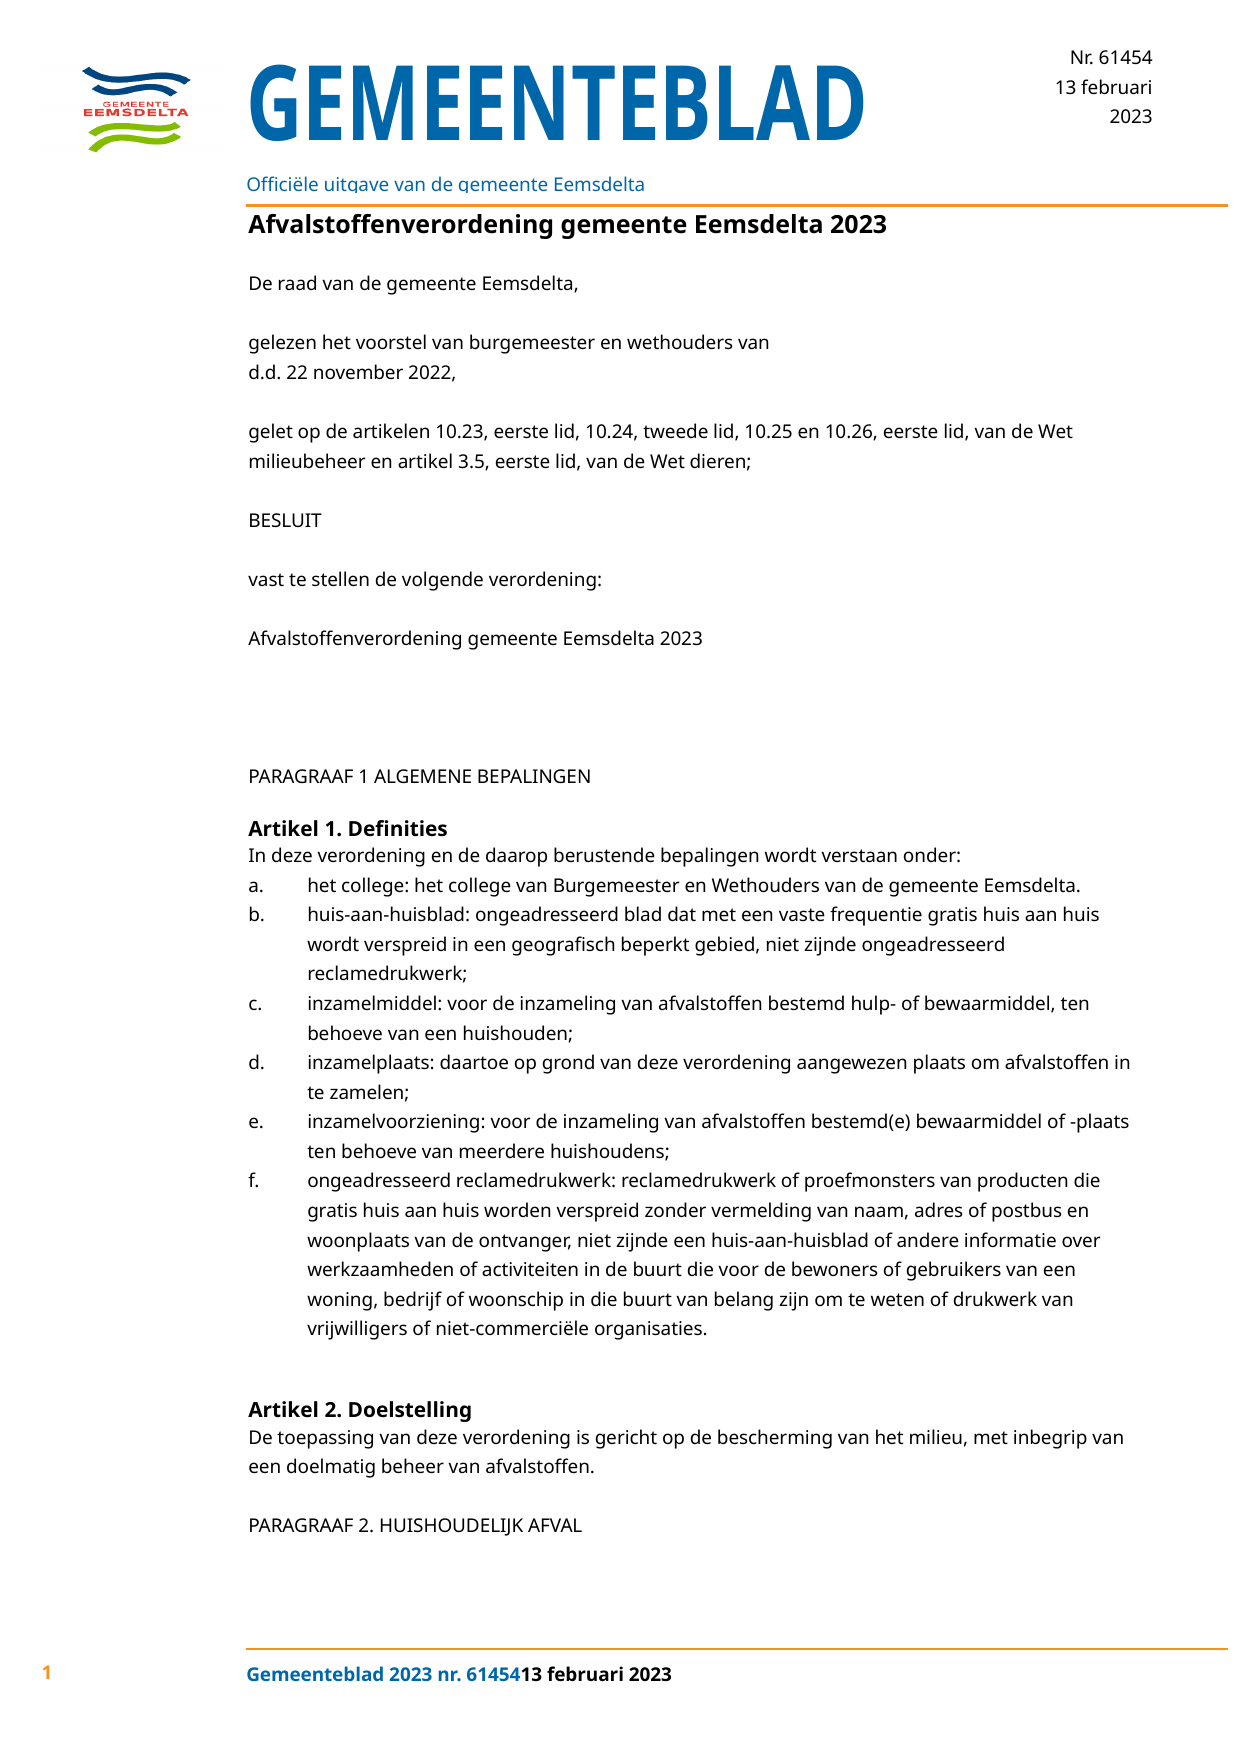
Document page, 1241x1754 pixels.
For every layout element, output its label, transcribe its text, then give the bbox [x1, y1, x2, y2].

text PARAGRAAF 1 ALGEMENE BEPALINGEN [248, 763, 1152, 789]
text BESLUIT [248, 507, 1152, 533]
text Artikel 1. Definities [248, 814, 1152, 842]
picture [41, 47, 231, 172]
list inzamelvoorziening: voor de inzameling van afvalstoffen bestemd(e) bewaarmiddel of -plaats ten behoeve van meerdere huishoudens; [248, 1108, 1152, 1164]
text Afvalstoffenverordening gemeente Eemsdelta 2023 [248, 625, 1152, 651]
list inzamelplaats: daartoe op grond van deze verordening aangewezen plaats om afvalstoffen in te zamelen; [248, 1049, 1152, 1104]
list ongeadresseerd reclamedrukwerk: reclamedrukwerk of proefmonsters van producten die gratis huis aan huis worden verspreid zonder vermelding van naam, adres of postbus en woonplaats van de ontvanger, niet zijnde een huis-aan-huisblad of andere informatie over werkzaamheden of activiteiten in de buurt die voor de bewoners of gebruikers van een woning, bedrijf of woonschip in die buurt van belang zijn om te weten of drukwerk van vrijwilligers of niet-commerciële organisaties. [248, 1168, 1152, 1341]
list huis-aan-huisblad: ongeadresseerd blad dat met een vaste frequentie gratis huis aan huis wordt verspreid in een geografisch beperkt gebied, niet zijnde ongeadresseerd reclamedrukwerk; [248, 901, 1152, 986]
text De raad van de gemeente Eemsdelta, [248, 270, 1152, 296]
text PARAGRAAF 2. HUISHOUDELIJK AFVAL [248, 1513, 1152, 1538]
text Afvalstoffenverordening gemeente Eemsdelta 2023 [248, 207, 1152, 241]
text Artikel 2. Doelstelling [248, 1396, 1152, 1424]
text In deze verordening en de daarop berustende bepalingen wordt verstaan onder: [248, 842, 1152, 868]
text vast te stellen de volgende verordening: [248, 566, 1152, 592]
list het college: het college van Burgemeester en Wethouders van de gemeente Eemsdelta. [248, 872, 1152, 897]
text De toepassing van deze verordening is gericht op de bescherming van het milieu, met inbegrip van een doelmatig beheer van afvalstoffen. [248, 1424, 1152, 1479]
text d.d. 22 november 2022, [248, 359, 1152, 385]
text gelet op de artikelen 10.23, eerste lid, 10.24, tweede lid, 10.25 en 10.26, eerste lid, van de Wet milieubeheer en artikel 3.5, eerste lid, van de Wet dieren; [248, 418, 1152, 473]
text gelezen het voorstel van burgemeester en wethouders van [248, 329, 1152, 355]
list inzamelmiddel: voor de inzameling van afvalstoffen bestemd hulp- of bewaarmiddel, ten behoeve van een huishouden; [248, 990, 1152, 1045]
